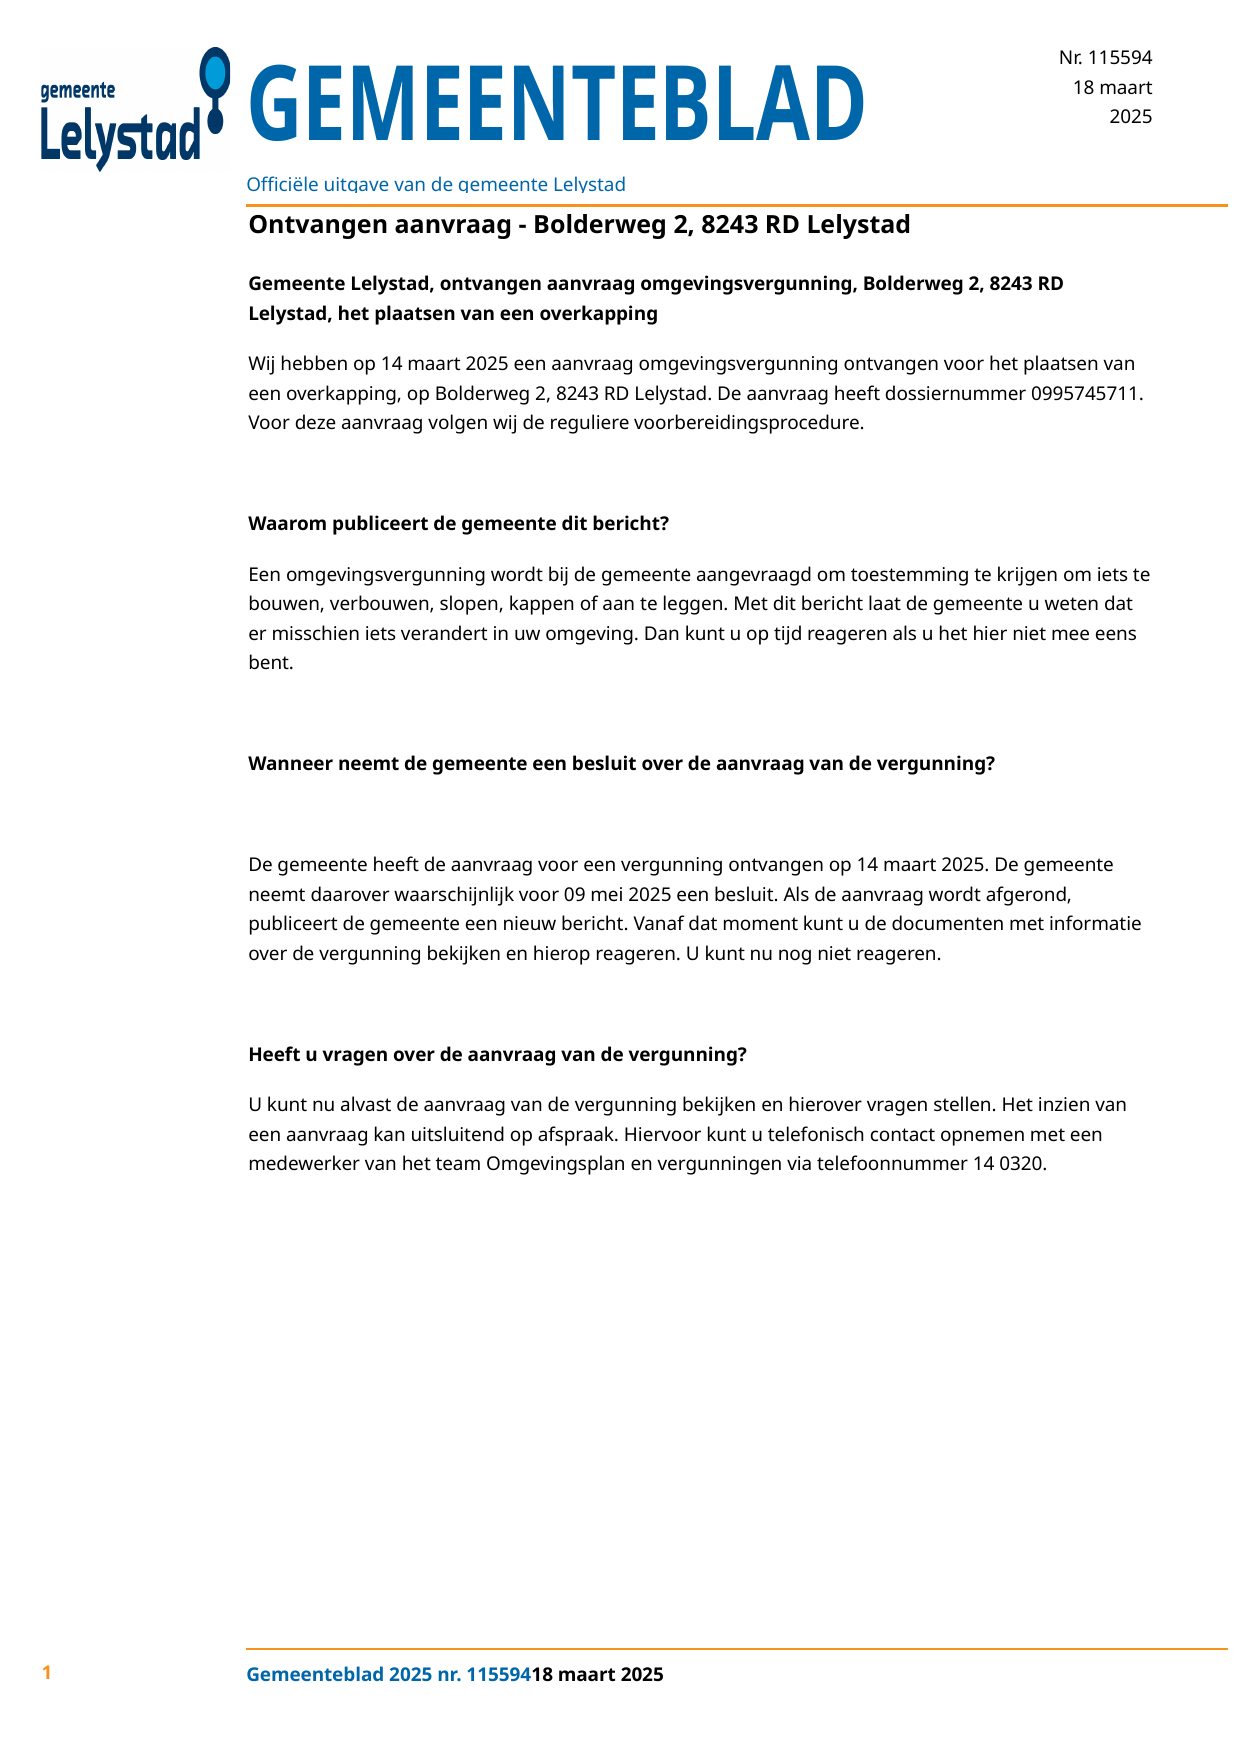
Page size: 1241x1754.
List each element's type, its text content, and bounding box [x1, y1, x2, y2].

picture [41, 47, 231, 172]
text Waarom publiceert de gemeente dit bericht? [248, 510, 1152, 536]
text Gemeente Lelystad, ontvangen aanvraag omgevingsvergunning, Bolderweg 2, 8243 RD Lelystad, het plaatsen van een overkapping [248, 270, 1152, 326]
text Een omgevingsvergunning wordt bij de gemeente aangevraagd om toestemming te krijgen om iets te bouwen, verbouwen, slopen, kappen of aan te leggen. Met dit bericht laat de gemeente u weten dat er misschien iets verandert in uw omgeving. Dan kunt u op tijd reageren als u het hier niet mee eens bent. [248, 561, 1152, 675]
text Ontvangen aanvraag - Bolderweg 2, 8243 RD Lelystad [248, 207, 1152, 241]
text Heeft u vragen over de aanvraag van de vergunning? [248, 1041, 1152, 1066]
text De gemeente heeft de aanvraag voor een vergunning ontvangen op 14 maart 2025. De gemeente neemt daarover waarschijnlijk voor 09 mei 2025 een besluit. Als de aanvraag wordt afgerond, publiceert de gemeente een nieuw bericht. Vanaf dat moment kunt u de documenten met informatie over de vergunning bekijken en hierop reageren. U kunt nu nog niet reageren. [248, 851, 1152, 966]
text U kunt nu alvast de aanvraag van de vergunning bekijken en hierover vragen stellen. Het inzien van een aanvraag kan uitsluitend op afspraak. Hiervoor kunt u telefonisch contact opnemen met een medewerker van het team Omgevingsplan en vergunningen via telefoonnummer 14 0320. [248, 1091, 1152, 1176]
text Wanneer neemt de gemeente een besluit over de aanvraag van de vergunning? [248, 750, 1152, 776]
text Wij hebben op 14 maart 2025 een aanvraag omgevingsvergunning ontvangen voor het plaatsen van een overkapping, op Bolderweg 2, 8243 RD Lelystad. De aanvraag heeft dossiernummer 0995745711. Voor deze aanvraag volgen wij de reguliere voorbereidingsprocedure. [248, 350, 1152, 435]
